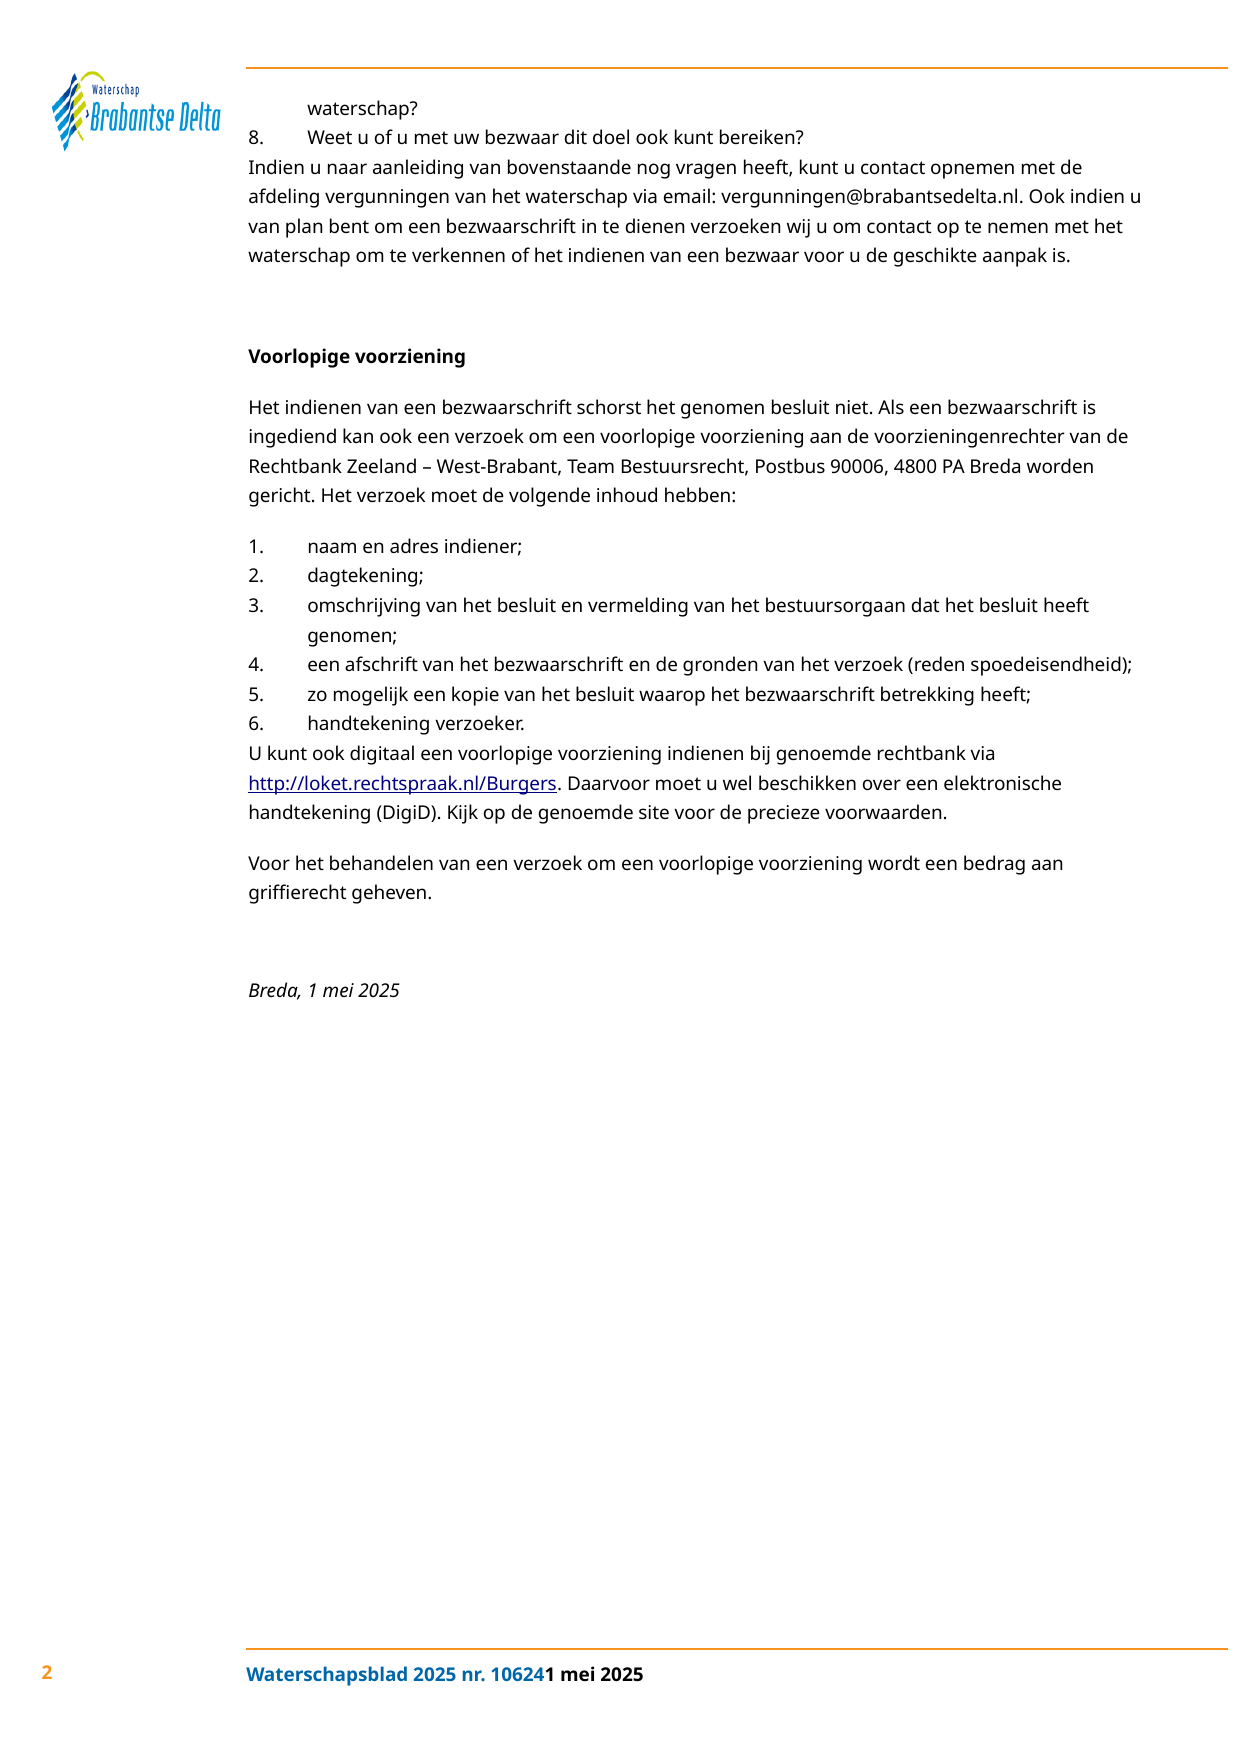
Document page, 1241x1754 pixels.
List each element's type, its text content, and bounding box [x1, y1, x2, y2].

text Voor het behandelen van een verzoek om een voorlopige voorziening wordt een bedrag aan griffierecht geheven. [248, 850, 1152, 905]
list Weet u of u met uw bezwaar dit doel ook kunt bereiken? [248, 124, 1152, 150]
list een afschrift van het bezwaarschrift en de gronden van het verzoek (reden spoedeisendheid); [248, 651, 1152, 677]
picture [41, 47, 231, 172]
list zo mogelijk een kopie van het besluit waarop het bezwaarschrift betrekking heeft; [248, 681, 1152, 707]
list omschrijving van het besluit en vermelding van het bestuursorgaan dat het besluit heeft genomen; [248, 592, 1152, 648]
text Breda, 1 mei 2025 [248, 978, 1152, 1003]
list handtekening verzoeker. [248, 711, 1152, 736]
text Het indienen van een bezwaarschrift schorst het genomen besluit niet. Als een bezwaarschrift is ingediend kan ook een verzoek om een voorlopige voorziening aan de voorzieningenrechter van de Rechtbank Zeeland – West-Brabant, Team Bestuursrecht, Postbus 90006, 4800 PA Breda worden gericht. Het verzoek moet de volgende inhoud hebben: [248, 394, 1152, 508]
list waterschap? [248, 95, 1152, 121]
text Indien u naar aanleiding van bovenstaande nog vragen heeft, kunt u contact opnemen met de afdeling vergunningen van het waterschap via email: vergunningen@brabantsedelta.nl. Ook indien u van plan bent om een bezwaarschrift in te dienen verzoeken wij u om contact op te nemen met het waterschap om te verkennen of het indienen van een bezwaar voor u de geschikte aanpak is. [248, 154, 1152, 268]
text Voorlopige voorziening [248, 343, 1152, 369]
list naam en adres indiener; [248, 533, 1152, 559]
text U kunt ook digitaal een voorlopige voorziening indienen bij genoemde rechtbank via http://loket.rechtspraak.nl/Burgers. Daarvoor moet u wel beschikken over een elektronische handtekening (DigiD). Kijk op de genoemde site voor de precieze voorwaarden. [248, 740, 1152, 825]
list dagtekening; [248, 563, 1152, 588]
